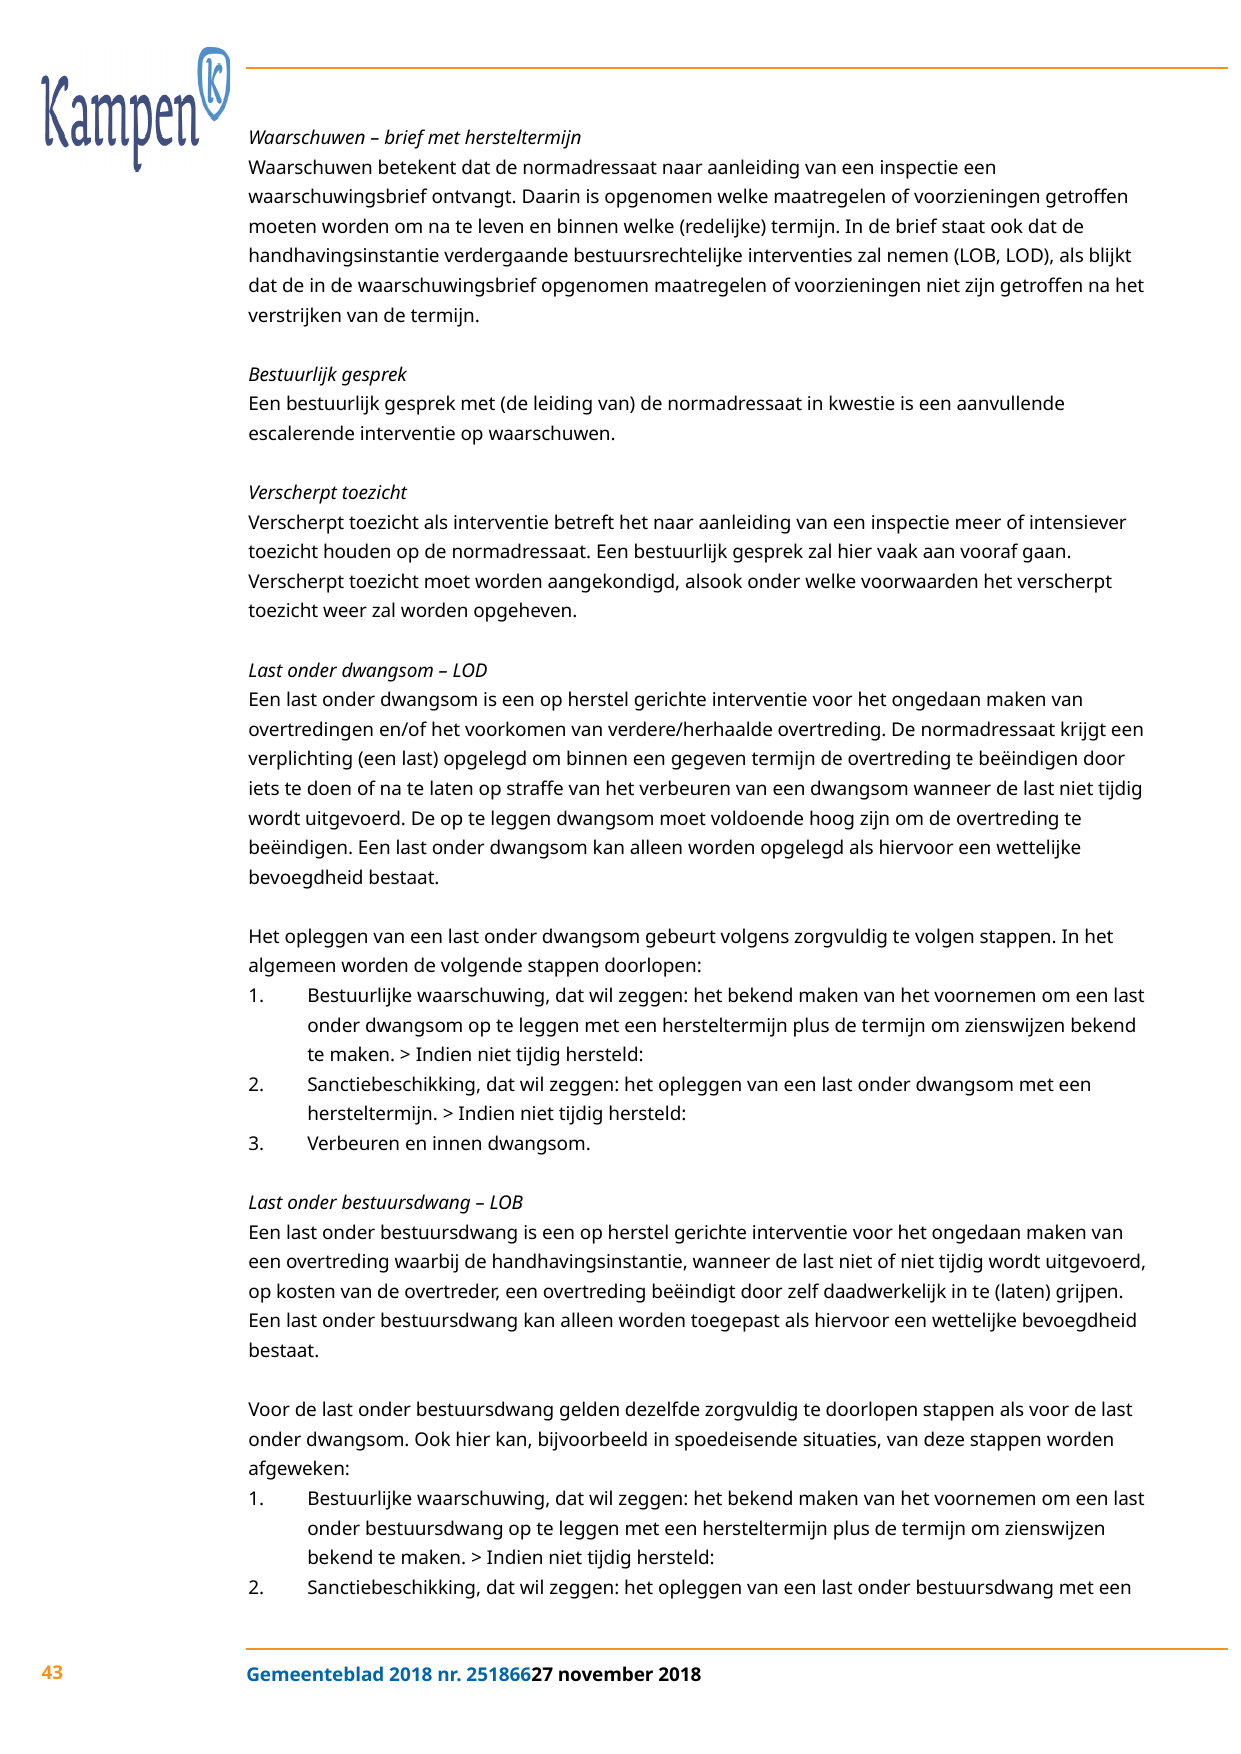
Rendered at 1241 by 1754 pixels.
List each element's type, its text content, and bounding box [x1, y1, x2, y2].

text Verscherpt toezicht [248, 479, 1152, 505]
text Voor de last onder bestuursdwang gelden dezelfde zorgvuldig te doorlopen stappen als voor de last onder dwangsom. Ook hier kan, bijvoorbeeld in spoedeisende situaties, van deze stappen worden afgeweken: [248, 1396, 1152, 1481]
text Last onder bestuursdwang – LOB [248, 1189, 1152, 1215]
text Waarschuwen – brief met hersteltermijn [248, 124, 1152, 150]
list Bestuurlijke waarschuwing, dat wil zeggen: het bekend maken van het voornemen om een last onder bestuursdwang op te leggen met een hersteltermijn plus de termijn om zienswijzen bekend te maken. > Indien niet tijdig hersteld: [248, 1485, 1152, 1570]
list Sanctiebeschikking, dat wil zeggen: het opleggen van een last onder dwangsom met een hersteltermijn. > Indien niet tijdig hersteld: [248, 1071, 1152, 1126]
text Een last onder bestuursdwang is een op herstel gerichte interventie voor het ongedaan maken van een overtreding waarbij de handhavingsinstantie, wanneer de last niet of niet tijdig wordt uitgevoerd, op kosten van de overtreder, een overtreding beëindigt door zelf daadwerkelijk in te (laten) grijpen. Een last onder bestuursdwang kan alleen worden toegepast als hiervoor een wettelijke bevoegdheid bestaat. [248, 1219, 1152, 1363]
text Een last onder dwangsom is een op herstel gerichte interventie voor het ongedaan maken van overtredingen en/of het voorkomen van verdere/herhaalde overtreding. De normadressaat krijgt een verplichting (een last) opgelegd om binnen een gegeven termijn de overtreding te beëindigen door iets te doen of na te laten op straffe van het verbeuren van een dwangsom wanneer de last niet tijdig wordt uitgevoerd. De op te leggen dwangsom moet voldoende hoog zijn om de overtreding te beëindigen. Een last onder dwangsom kan alleen worden opgelegd als hiervoor een wettelijke bevoegdheid bestaat. [248, 686, 1152, 890]
text Het opleggen van een last onder dwangsom gebeurt volgens zorgvuldig te volgen stappen. In het algemeen worden de volgende stappen doorlopen: [248, 923, 1152, 978]
list Verbeuren en innen dwangsom. [248, 1130, 1152, 1156]
text waarschuwingsbrief ontvangt. Daarin is opgenomen welke maatregelen of voorzieningen getroffen moeten worden om na te leven en binnen welke (redelijke) termijn. In de brief staat ook dat de handhavingsinstantie verdergaande bestuursrechtelijke interventies zal nemen (LOB, LOD), als blijkt dat de in de waarschuwingsbrief opgenomen maatregelen of voorzieningen niet zijn getroffen na het verstrijken van de termijn. [248, 183, 1152, 328]
text Waarschuwen betekent dat de normadressaat naar aanleiding van een inspectie een [248, 154, 1152, 180]
text Verscherpt toezicht als interventie betreft het naar aanleiding van een inspectie meer of intensiever toezicht houden op de normadressaat. Een bestuurlijk gesprek zal hier vaak aan vooraf gaan. Verscherpt toezicht moet worden aangekondigd, alsook onder welke voorwaarden het verscherpt toezicht weer zal worden opgeheven. [248, 509, 1152, 623]
text Last onder dwangsom – LOD [248, 657, 1152, 683]
picture [41, 47, 231, 172]
list Bestuurlijke waarschuwing, dat wil zeggen: het bekend maken van het voornemen om een last onder dwangsom op te leggen met een hersteltermijn plus de termijn om zienswijzen bekend te maken. > Indien niet tijdig hersteld: [248, 982, 1152, 1067]
list Sanctiebeschikking, dat wil zeggen: het opleggen van een last onder bestuursdwang met een [248, 1574, 1152, 1600]
text Een bestuurlijk gesprek met (de leiding van) de normadressaat in kwestie is een aanvullende escalerende interventie op waarschuwen. [248, 391, 1152, 446]
text Bestuurlijk gesprek [248, 361, 1152, 387]
